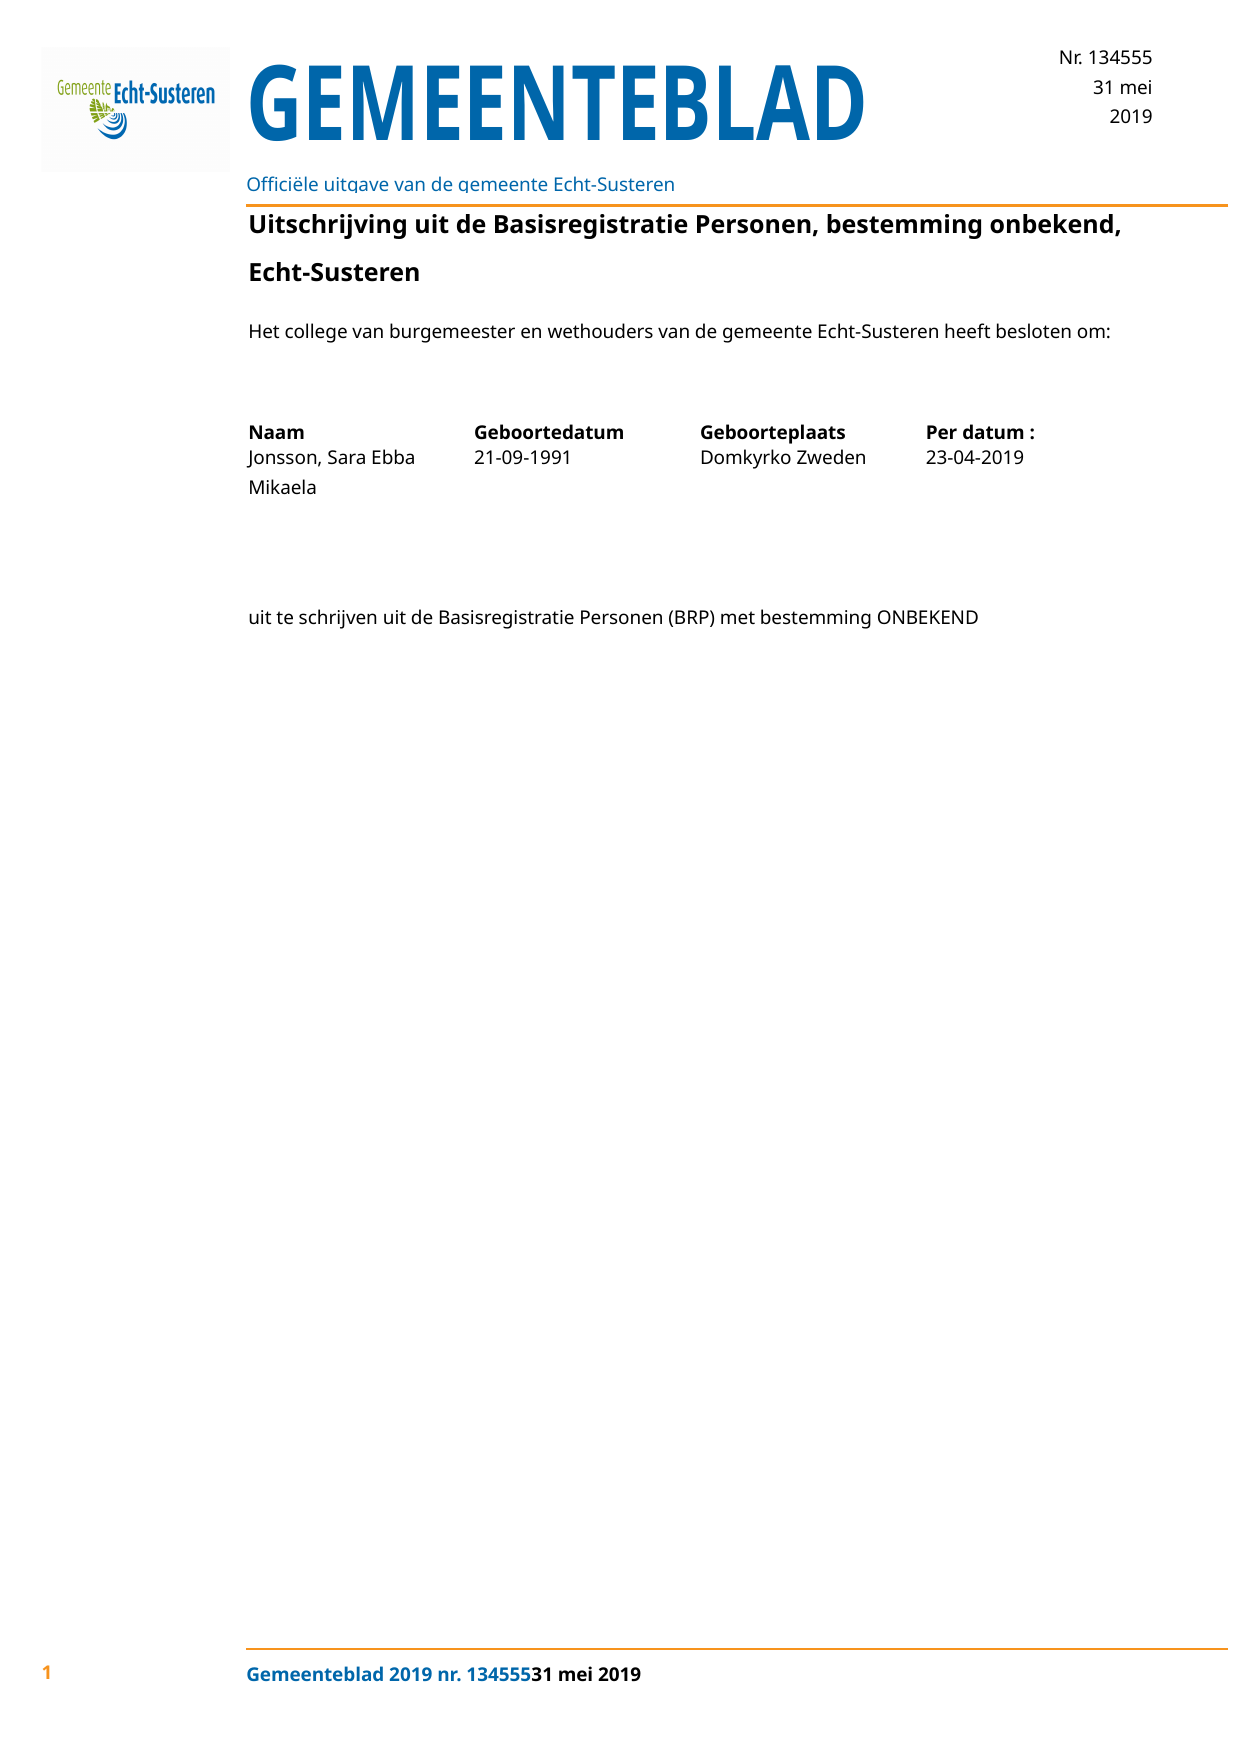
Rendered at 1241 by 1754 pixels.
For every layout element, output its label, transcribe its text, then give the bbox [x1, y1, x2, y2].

table_header Per datum : [926, 419, 1152, 444]
text Uitschrijving uit de Basisregistratie Personen, bestemming onbekend, Echt-Susteren [248, 207, 1152, 288]
table_cell 21-09-1991 [474, 445, 700, 500]
table_header Geboorteplaats [700, 419, 926, 444]
text Het college van burgemeester en wethouders van de gemeente Echt-Susteren heeft besloten om: [248, 318, 1152, 344]
picture [41, 47, 231, 172]
table_cell Domkyrko Zweden [700, 445, 926, 500]
table_header Geboortedatum [474, 419, 700, 444]
text uit te schrijven uit de Basisregistratie Personen (BRP) met bestemming ONBEKEND [248, 604, 1152, 630]
table_cell Jonsson, Sara Ebba Mikaela [248, 445, 474, 500]
table_cell 23-04-2019 [926, 445, 1152, 500]
table_header Naam [248, 419, 474, 444]
